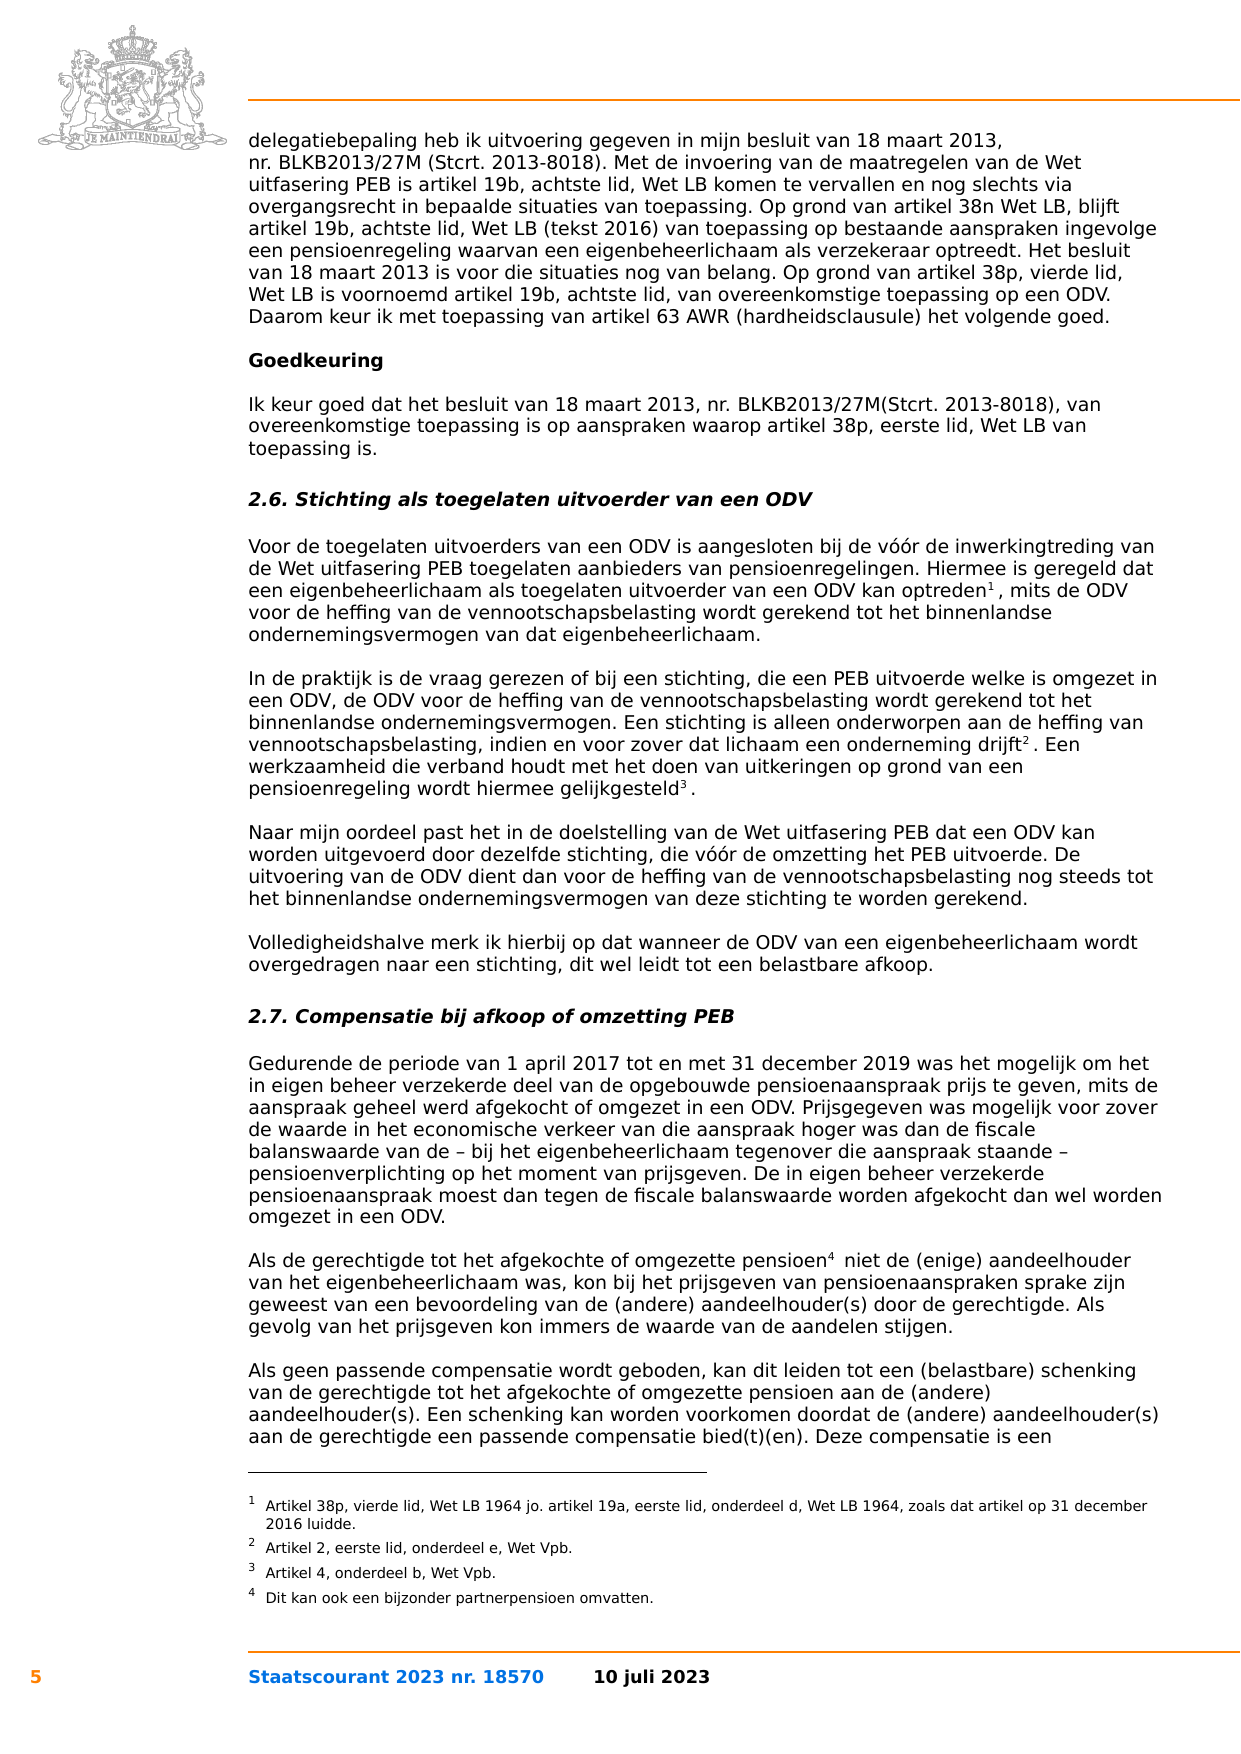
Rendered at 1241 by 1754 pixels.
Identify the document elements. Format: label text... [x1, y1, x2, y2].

text Ik keur goed dat het besluit van 18 maart 2013, nr. BLKB2013/27M(Stcrt. 2013-8018), van overeenkomstige toepassing is op aanspraken waarop artikel 38p, eerste lid, Wet LB van toepassing is. [248, 393, 1163, 459]
text delegatiebepaling heb ik uitvoering gegeven in mijn besluit van 18 maart 2013, nr. BLKB2013/27M (Stcrt. 2013-8018). Met de invoering van de maatregelen van de Wet uitfasering PEB is artikel 19b, achtste lid, Wet LB komen te vervallen en nog slechts via overgangsrecht in bepaalde situaties van toepassing. Op grond van artikel 38n Wet LB, blijft artikel 19b, achtste lid, Wet LB (tekst 2016) van toepassing op bestaande aanspraken ingevolge een pensioenregeling waarvan een eigenbeheerlichaam als verzekeraar optreedt. Het besluit van 18 maart 2013 is voor die situaties nog van belang. Op grond van artikel 38p, vierde lid, Wet LB is voornoemd artikel 19b, achtste lid, van overeenkomstige toepassing op een ODV. Daarom keur ik met toepassing van artikel 63 AWR (hardheidsclausule) het volgende goed. [248, 130, 1163, 328]
text Dit kan ook een bijzonder partnerpensioen omvatten. [248, 1586, 1163, 1608]
text Als geen passende compensatie wordt geboden, kan dit leiden tot een (belastbare) schenking van de gerechtigde tot het afgekochte of omgezette pensioen aan de (andere) aandeelhouder(s). Een schenking kan worden voorkomen doordat de (andere) aandeelhouder(s) aan de gerechtigde een passende compensatie bied(t)(en). Deze compensatie is een [248, 1360, 1163, 1448]
text Als de gerechtigde tot het afgekochte of omgezette pensioen niet de (enige) aandeelhouder van het eigenbeheerlichaam was, kon bij het prijsgeven van pensioenaanspraken sprake zijn geweest van een bevoordeling van de (andere) aandeelhouder(s) door de gerechtigde. Als gevolg van het prijsgeven kon immers de waarde van de aandelen stijgen. [248, 1250, 1163, 1338]
text In de praktijk is de vraag gerezen of bij een stichting, die een PEB uitvoerde welke is omgezet in een ODV, de ODV voor de heffing van de vennootschapsbelasting wordt gerekend tot het binnenlandse ondernemingsvermogen. Een stichting is alleen onderworpen aan de heffing van vennootschapsbelasting, indien en voor zover dat lichaam een onderneming drijft. Een werkzaamheid die verband houdt met het doen van uitkeringen op grond van een pensioenregeling wordt hiermee gelijkgesteld. [248, 668, 1163, 800]
text Artikel 4, onderdeel b, Wet Vpb. [248, 1561, 1163, 1583]
text Volledigheidshalve merk ik hierbij op dat wanneer de ODV van een eigenbeheerlichaam wordt overgedragen naar een stichting, dit wel leidt tot een belastbare afkoop. [248, 932, 1163, 976]
text Gedurende de periode van 1 april 2017 tot en met 31 december 2019 was het mogelijk om het in eigen beheer verzekerde deel van de opgebouwde pensioenaanspraak prijs te geven, mits de aanspraak geheel werd afgekocht of omgezet in een ODV. Prijsgegeven was mogelijk voor zover de waarde in het economische verkeer van die aanspraak hoger was dan de fiscale balanswaarde van de – bij het eigenbeheerlichaam tegenover die aanspraak staande – pensioenverplichting op het moment van prijsgeven. De in eigen beheer verzekerde pensioenaanspraak moest dan tegen de fiscale balanswaarde worden afgekocht dan wel worden omgezet in een ODV. [248, 1053, 1163, 1228]
text Artikel 2, eerste lid, onderdeel e, Wet Vpb. [248, 1536, 1163, 1558]
picture [38, 25, 227, 150]
text Artikel 38p, vierde lid, Wet LB 1964 jo. artikel 19a, eerste lid, onderdeel d, Wet LB 1964, zoals dat artikel op 31 december 2016 luidde. [248, 1494, 1163, 1533]
subtitle Goedkeuring [248, 349, 1163, 372]
text Naar mijn oordeel past het in de doelstelling van de Wet uitfasering PEB dat een ODV kan worden uitgevoerd door dezelfde stichting, die vóór de omzetting het PEB uitvoerde. De uitvoering van de ODV dient dan voor de heffing van de vennootschapsbelasting nog steeds tot het binnenlandse ondernemingsvermogen van deze stichting te worden gerekend. [248, 822, 1163, 910]
text Voor de toegelaten uitvoerders van een ODV is aangesloten bij de vóór de inwerkingtreding van de Wet uitfasering PEB toegelaten aanbieders van pensioenregelingen. Hiermee is geregeld dat een eigenbeheerlichaam als toegelaten uitvoerder van een ODV kan optreden, mits de ODV voor de heffing van de vennootschapsbelasting wordt gerekend tot het binnenlandse ondernemingsvermogen van dat eigenbeheerlichaam. [248, 536, 1163, 646]
subtitle 2.6. Stichting als toegelaten uitvoerder van een ODV [248, 489, 1163, 511]
subtitle 2.7. Compensatie bij afkoop of omzetting PEB [248, 1006, 1163, 1028]
